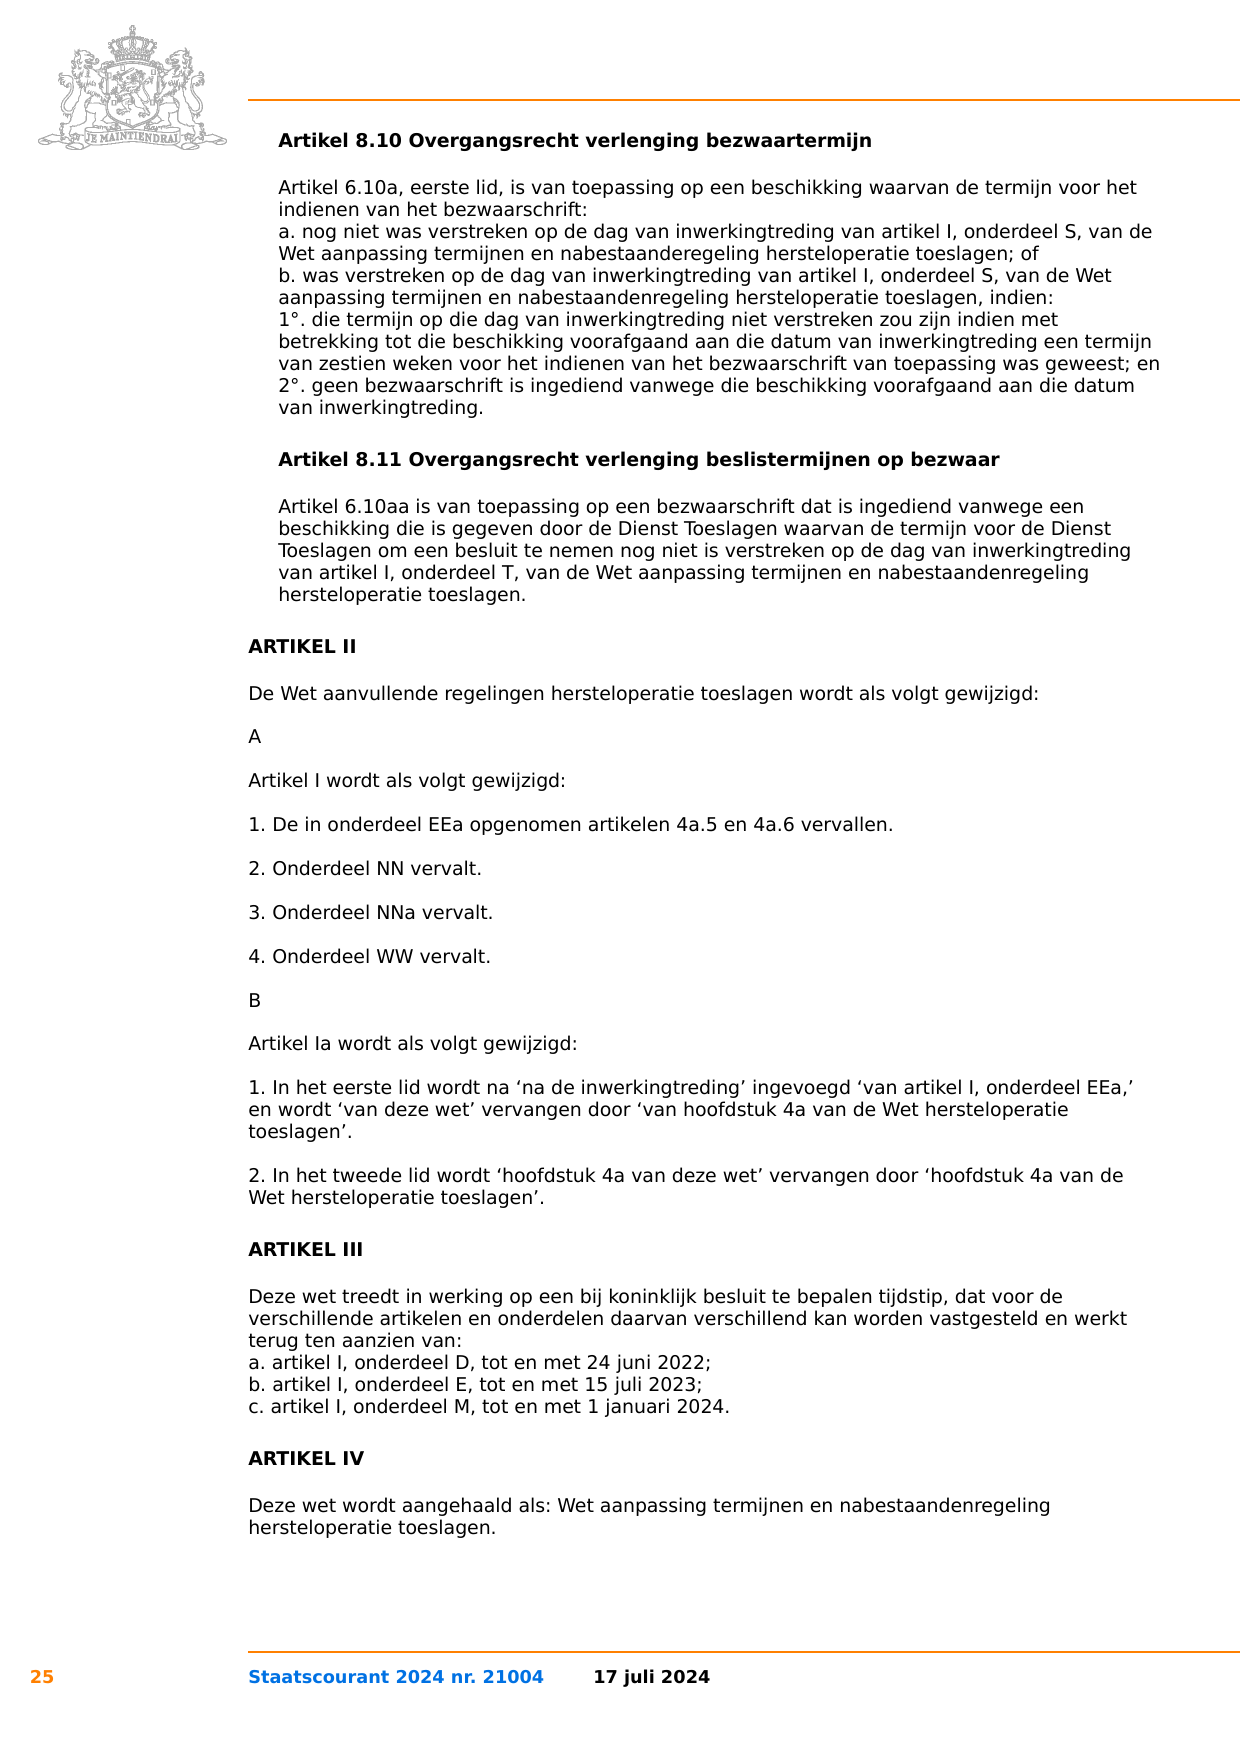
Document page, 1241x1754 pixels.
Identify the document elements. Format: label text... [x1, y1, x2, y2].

text Deze wet wordt aangehaald als: Wet aanpassing termijnen en nabestaandenregeling hersteloperatie toeslagen. [248, 1495, 1163, 1539]
text a. nog niet was verstreken op de dag van inwerkingtreding van artikel I, onderdeel S, van de Wet aanpassing termijnen en nabestaanderegeling hersteloperatie toeslagen; of [278, 221, 1163, 265]
text Artikel 6.10aa is van toepassing op een bezwaarschrift dat is ingediend vanwege een beschikking die is gegeven door de Dienst Toeslagen waarvan de termijn voor de Dienst Toeslagen om een besluit te nemen nog niet is verstreken op de dag van inwerkingtreding van artikel I, onderdeel T, van de Wet aanpassing termijnen en nabestaandenregeling hersteloperatie toeslagen. [278, 496, 1163, 606]
text b. artikel I, onderdeel E, tot en met 15 juli 2023; [248, 1374, 1163, 1396]
text A [248, 726, 1163, 748]
subtitle ARTIKEL II [248, 636, 1163, 657]
text Artikel Ia wordt als volgt gewijzigd: [248, 1033, 1163, 1055]
text 3. Onderdeel NNa vervalt. [248, 902, 1163, 924]
text a. artikel I, onderdeel D, tot en met 24 juni 2022; [248, 1352, 1163, 1374]
text Artikel I wordt als volgt gewijzigd: [248, 770, 1163, 792]
subtitle Artikel 8.10 Overgangsrecht verlenging bezwaartermijn [278, 130, 1163, 152]
text 1. In het eerste lid wordt na ‘na de inwerkingtreding’ ingevoegd ‘van artikel I, onderdeel EEa,’ en wordt ‘van deze wet’ vervangen door ‘van hoofdstuk 4a van de Wet hersteloperatie toeslagen’. [248, 1077, 1163, 1143]
text B [248, 989, 1163, 1011]
text Artikel 6.10a, eerste lid, is van toepassing op een beschikking waarvan de termijn voor het indienen van het bezwaarschrift: [278, 177, 1163, 221]
subtitle ARTIKEL III [248, 1239, 1163, 1261]
picture [38, 25, 227, 150]
subtitle ARTIKEL IV [248, 1448, 1163, 1470]
text 2. In het tweede lid wordt ‘hoofdstuk 4a van deze wet’ vervangen door ‘hoofdstuk 4a van de Wet hersteloperatie toeslagen’. [248, 1165, 1163, 1209]
text c. artikel I, onderdeel M, tot en met 1 januari 2024. [248, 1396, 1163, 1418]
text 2°. geen bezwaarschrift is ingediend vanwege die beschikking voorafgaand aan die datum van inwerkingtreding. [278, 375, 1163, 419]
subtitle Artikel 8.11 Overgangsrecht verlenging beslistermijnen op bezwaar [278, 449, 1163, 471]
text 2. Onderdeel NN vervalt. [248, 858, 1163, 880]
text 1. De in onderdeel EEa opgenomen artikelen 4a.5 en 4a.6 vervallen. [248, 814, 1163, 836]
text De Wet aanvullende regelingen hersteloperatie toeslagen wordt als volgt gewijzigd: [248, 682, 1163, 704]
text b. was verstreken op de dag van inwerkingtreding van artikel I, onderdeel S, van de Wet aanpassing termijnen en nabestaandenregeling hersteloperatie toeslagen, indien: [278, 265, 1163, 309]
text 1°. die termijn op die dag van inwerkingtreding niet verstreken zou zijn indien met betrekking tot die beschikking voorafgaand aan die datum van inwerkingtreding een termijn van zestien weken voor het indienen van het bezwaarschrift van toepassing was geweest; en [278, 309, 1163, 375]
text Deze wet treedt in werking op een bij koninklijk besluit te bepalen tijdstip, dat voor de verschillende artikelen en onderdelen daarvan verschillend kan worden vastgesteld en werkt terug ten aanzien van: [248, 1286, 1163, 1352]
text 4. Onderdeel WW vervalt. [248, 946, 1163, 968]
